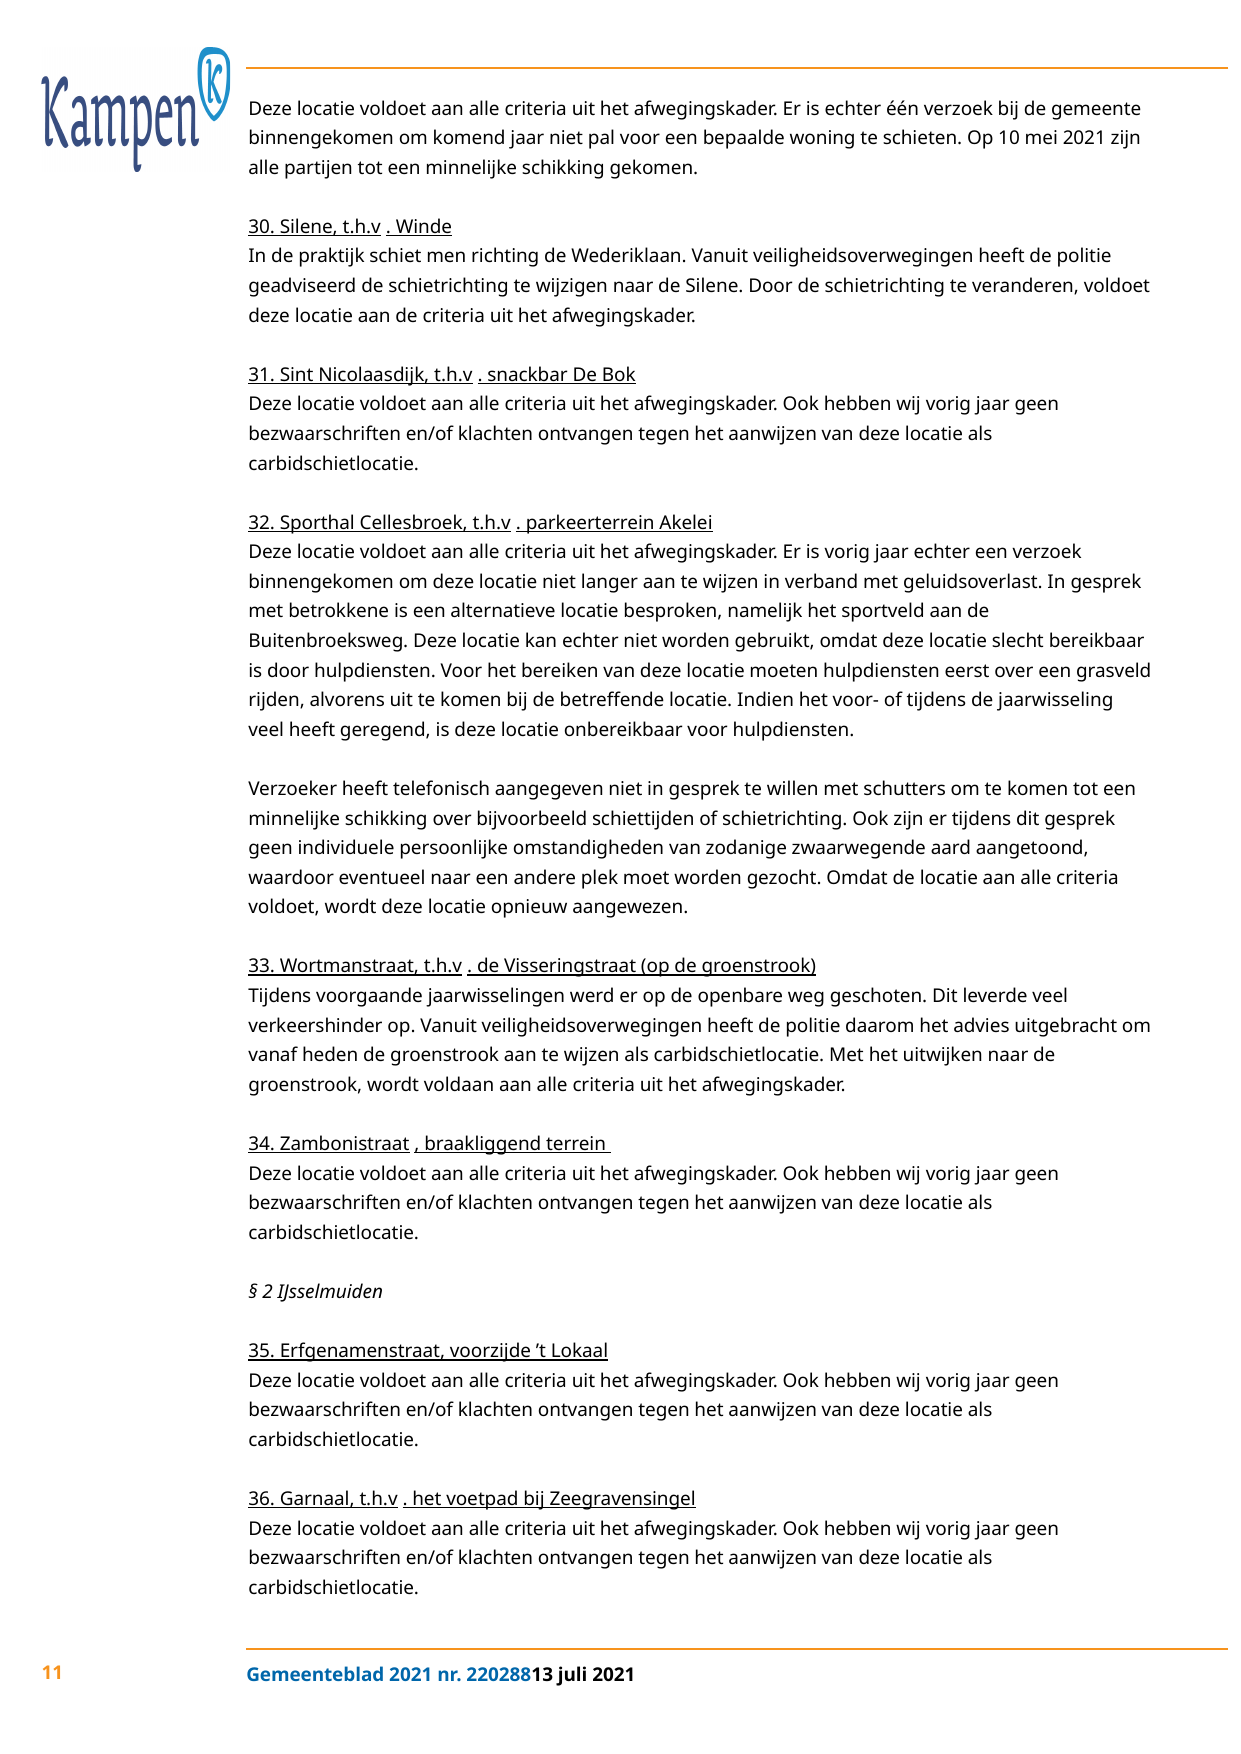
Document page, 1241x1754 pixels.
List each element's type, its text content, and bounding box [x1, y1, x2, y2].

text Verzoeker heeft telefonisch aangegeven niet in gesprek te willen met schutters om te komen tot een minnelijke schikking over bijvoorbeeld schiettijden of schietrichting. Ook zijn er tijdens dit gesprek geen individuele persoonlijke omstandigheden van zodanige zwaarwegende aard aangetoond, waardoor eventueel naar een andere plek moet worden gezocht. Omdat de locatie aan alle criteria voldoet, wordt deze locatie opnieuw aangewezen. [248, 775, 1152, 919]
text 30. Silene, t.h.v . Winde [248, 213, 1152, 239]
text 34. Zambonistraat , braakliggend terrein [248, 1130, 1152, 1156]
text 32. Sporthal Cellesbroek, t.h.v . parkeerterrein Akelei [248, 509, 1152, 535]
text § 2 IJsselmuiden [248, 1278, 1152, 1304]
text Deze locatie voldoet aan alle criteria uit het afwegingskader. Ook hebben wij vorig jaar geen bezwaarschriften en/of klachten ontvangen tegen het aanwijzen van deze locatie als carbidschietlocatie. [248, 1515, 1152, 1600]
text 36. Garnaal, t.h.v . het voetpad bij Zeegravensingel [248, 1485, 1152, 1511]
text 33. Wortmanstraat, t.h.v . de Visseringstraat (op de groenstrook) [248, 953, 1152, 978]
text Tijdens voorgaande jaarwisselingen werd er op de openbare weg geschoten. Dit leverde veel verkeershinder op. Vanuit veiligheidsoverwegingen heeft de politie daarom het advies uitgebracht om vanaf heden de groenstrook aan te wijzen als carbidschietlocatie. Met het uitwijken naar de groenstrook, wordt voldaan aan alle criteria uit het afwegingskader. [248, 982, 1152, 1097]
text Deze locatie voldoet aan alle criteria uit het afwegingskader. Er is vorig jaar echter een verzoek binnengekomen om deze locatie niet langer aan te wijzen in verband met geluidsoverlast. In gesprek met betrokkene is een alternatieve locatie besproken, namelijk het sportveld aan de Buitenbroeksweg. Deze locatie kan echter niet worden gebruikt, omdat deze locatie slecht bereikbaar is door hulpdiensten. Voor het bereiken van deze locatie moeten hulpdiensten eerst over een grasveld rijden, alvorens uit te komen bij de betreffende locatie. Indien het voor- of tijdens de jaarwisseling veel heeft geregend, is deze locatie onbereikbaar voor hulpdiensten. [248, 538, 1152, 742]
text Deze locatie voldoet aan alle criteria uit het afwegingskader. Ook hebben wij vorig jaar geen bezwaarschriften en/of klachten ontvangen tegen het aanwijzen van deze locatie als carbidschietlocatie. [248, 1160, 1152, 1245]
text 31. Sint Nicolaasdijk, t.h.v . snackbar De Bok [248, 361, 1152, 387]
text Deze locatie voldoet aan alle criteria uit het afwegingskader. Ook hebben wij vorig jaar geen bezwaarschriften en/of klachten ontvangen tegen het aanwijzen van deze locatie als carbidschietlocatie. [248, 391, 1152, 476]
text In de praktijk schiet men richting de Wederiklaan. Vanuit veiligheidsoverwegingen heeft de politie geadviseerd de schietrichting te wijzigen naar de Silene. Door de schietrichting te veranderen, voldoet deze locatie aan de criteria uit het afwegingskader. [248, 243, 1152, 328]
picture [41, 47, 231, 172]
text 35. Erfgenamenstraat, voorzijde ’t Lokaal [248, 1337, 1152, 1363]
text Deze locatie voldoet aan alle criteria uit het afwegingskader. Ook hebben wij vorig jaar geen bezwaarschriften en/of klachten ontvangen tegen het aanwijzen van deze locatie als carbidschietlocatie. [248, 1367, 1152, 1452]
text Deze locatie voldoet aan alle criteria uit het afwegingskader. Er is echter één verzoek bij de gemeente binnengekomen om komend jaar niet pal voor een bepaalde woning te schieten. Op 10 mei 2021 zijn alle partijen tot een minnelijke schikking gekomen. [248, 95, 1152, 180]
